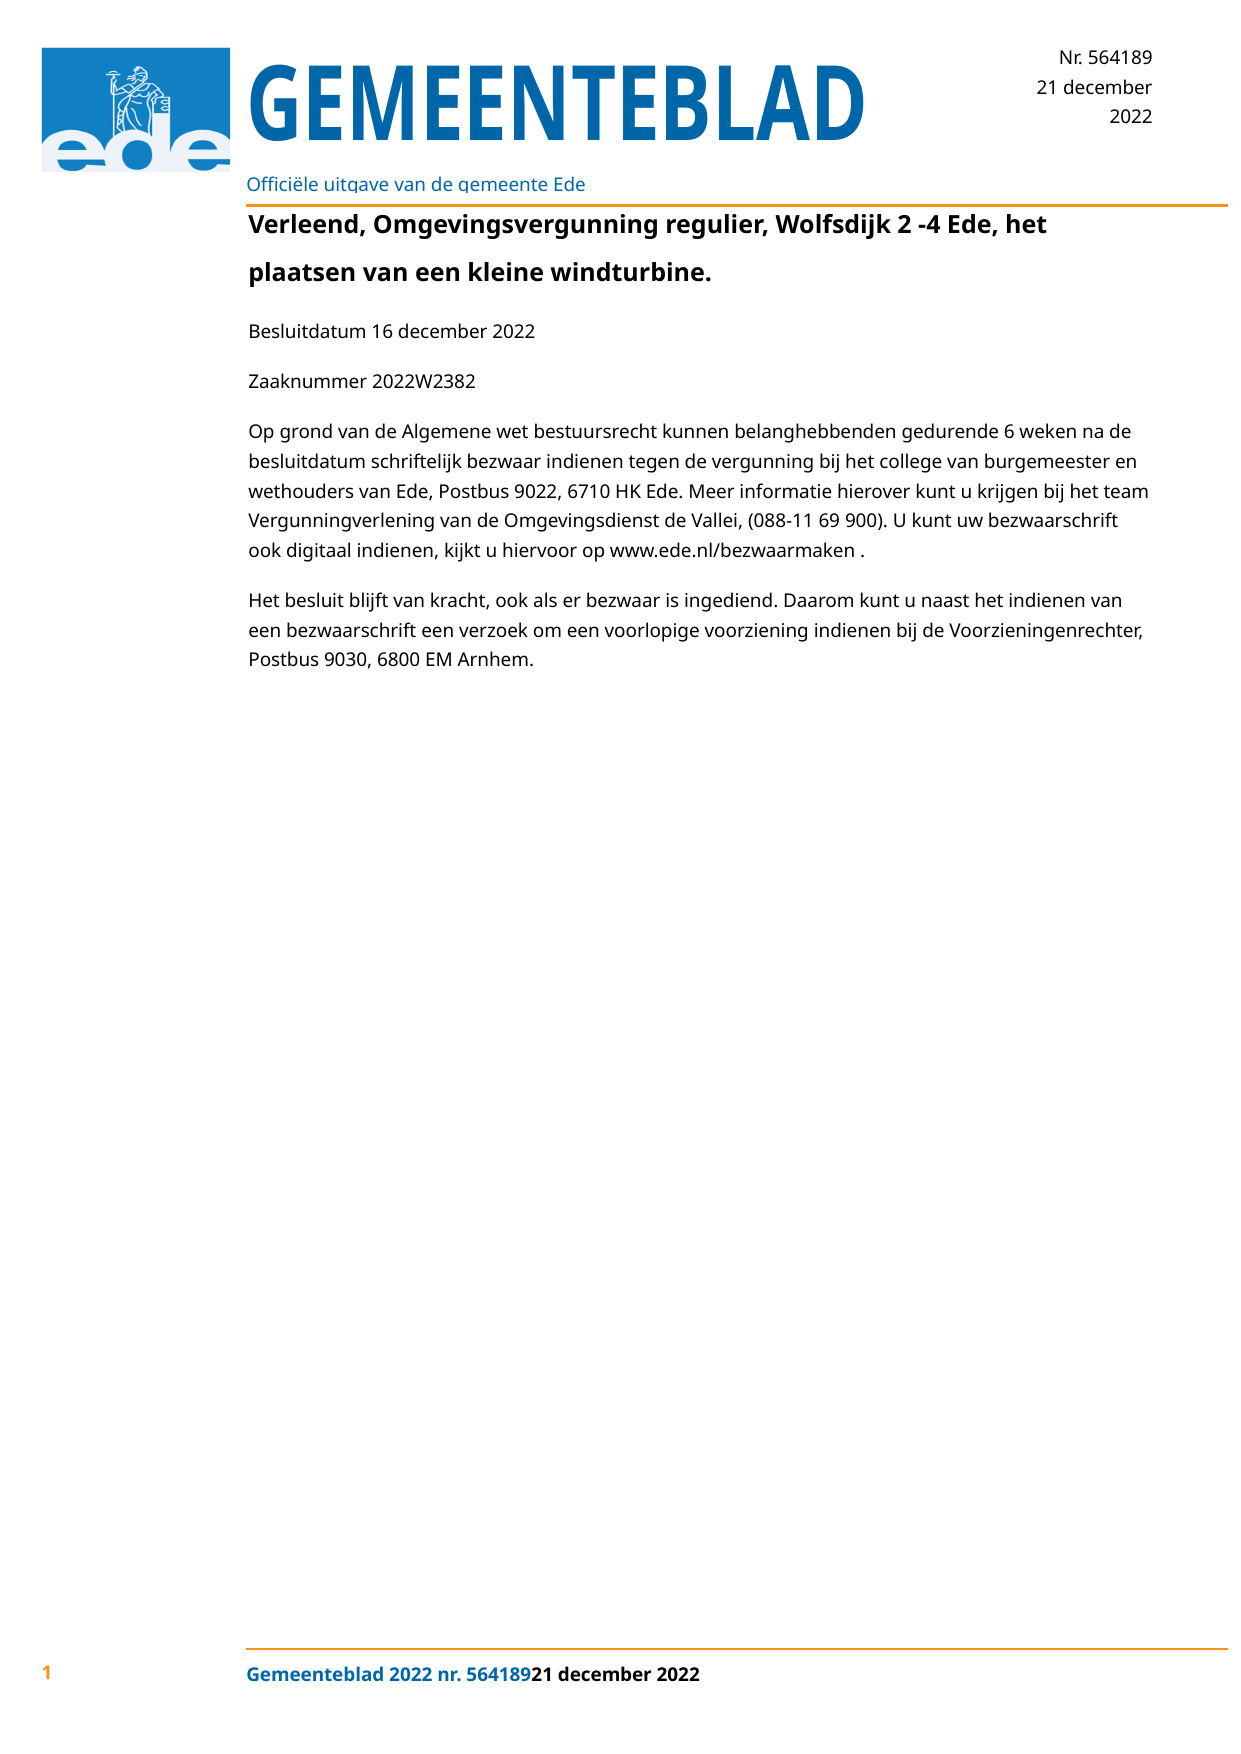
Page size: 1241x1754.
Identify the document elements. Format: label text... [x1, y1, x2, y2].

text Het besluit blijft van kracht, ook als er bezwaar is ingediend. Daarom kunt u naast het indienen van een bezwaarschrift een verzoek om een voorlopige voorziening indienen bij de Voorzieningenrechter, Postbus 9030, 6800 EM Arnhem. [248, 587, 1152, 672]
text Verleend, Omgevingsvergunning regulier, Wolfsdijk 2 -4 Ede, het plaatsen van een kleine windturbine. [248, 207, 1152, 288]
picture [41, 47, 231, 172]
text Besluitdatum 16 december 2022 [248, 318, 1152, 344]
text Op grond van de Algemene wet bestuursrecht kunnen belanghebbenden gedurende 6 weken na de besluitdatum schriftelijk bezwaar indienen tegen de vergunning bij het college van burgemeester en wethouders van Ede, Postbus 9022, 6710 HK Ede. Meer informatie hierover kunt u krijgen bij het team Vergunningverlening van de Omgevingsdienst de Vallei, (088-11 69 900). U kunt uw bezwaarschrift ook digitaal indienen, kijkt u hiervoor op www.ede.nl/bezwaarmaken . [248, 419, 1152, 563]
text Zaaknummer 2022W2382 [248, 368, 1152, 394]
